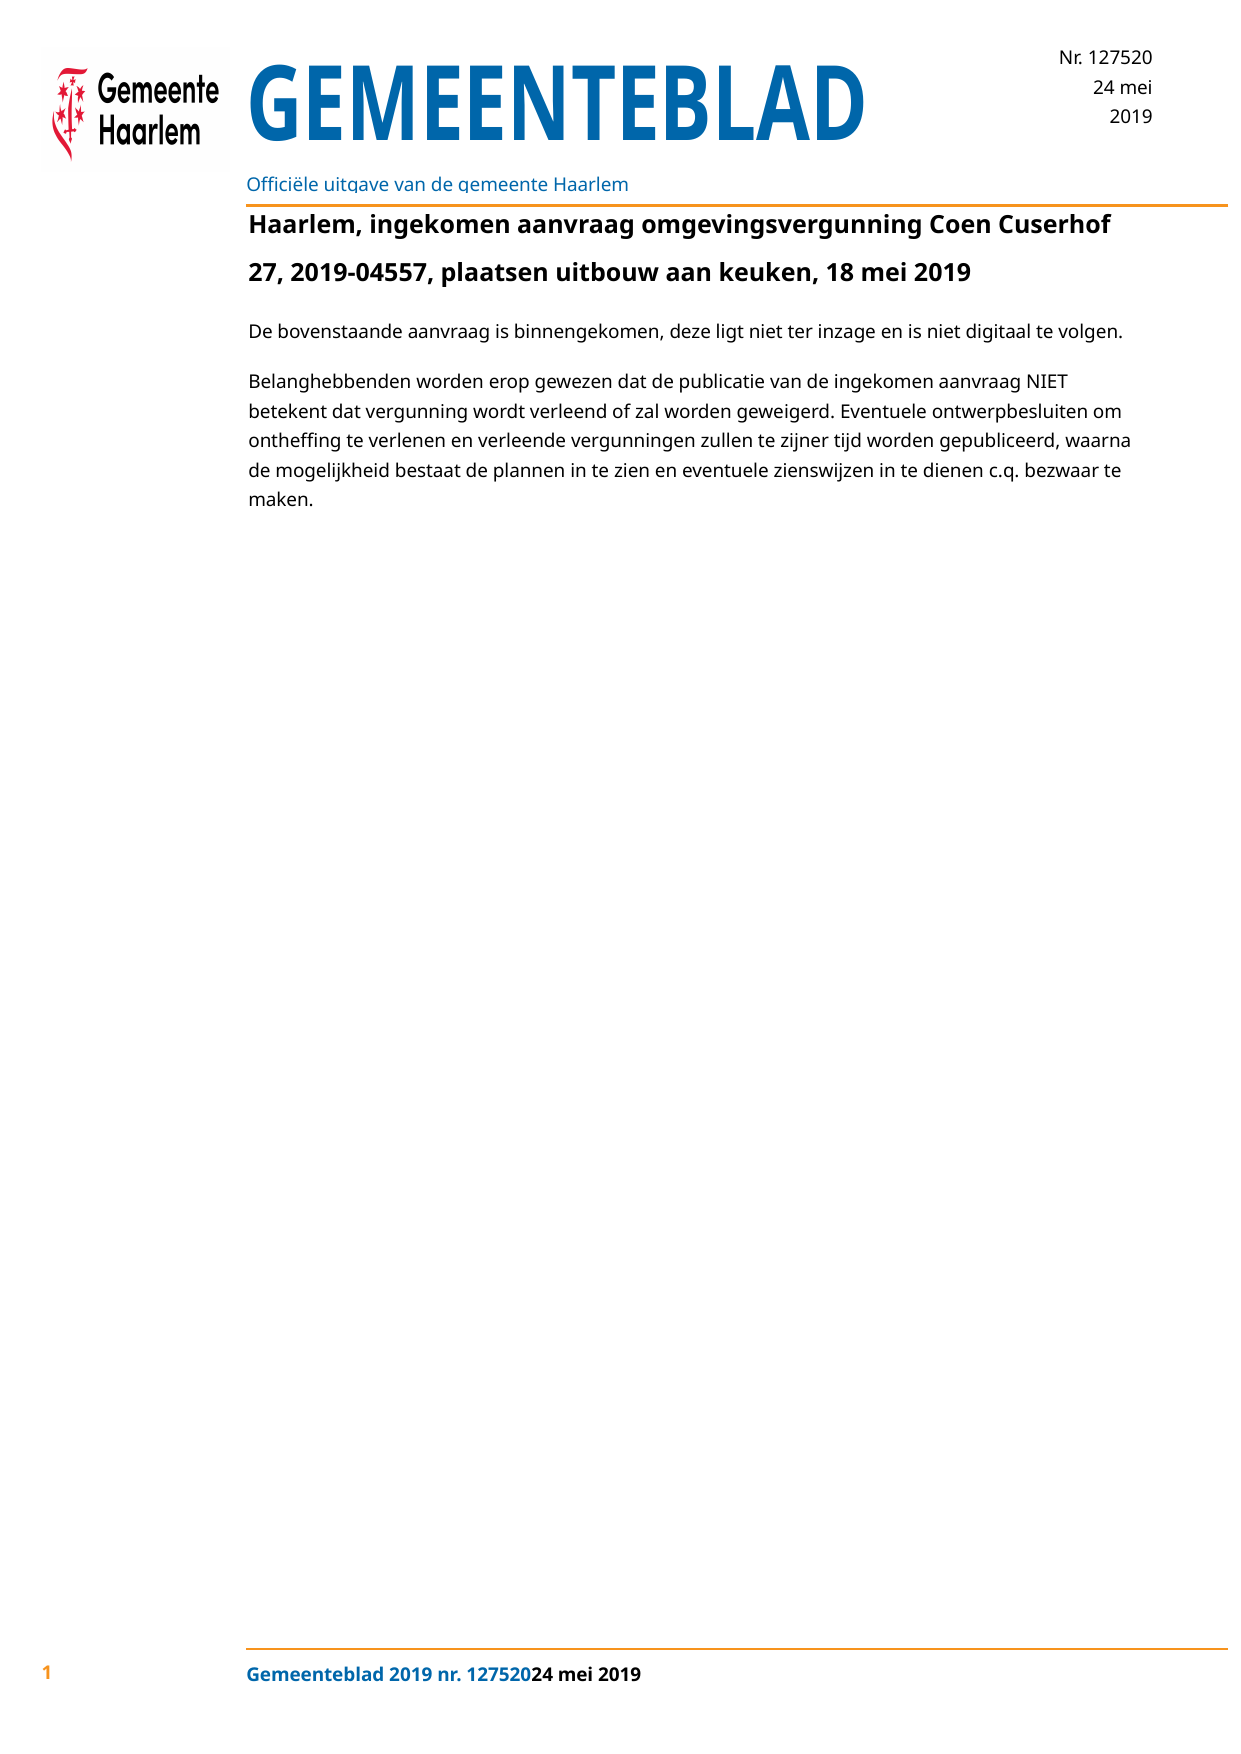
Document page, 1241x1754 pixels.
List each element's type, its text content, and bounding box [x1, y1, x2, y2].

picture [41, 47, 231, 172]
text De bovenstaande aanvraag is binnengekomen, deze ligt niet ter inzage en is niet digitaal te volgen. [248, 318, 1152, 344]
text Haarlem, ingekomen aanvraag omgevingsvergunning Coen Cuserhof 27, 2019-04557, plaatsen uitbouw aan keuken, 18 mei 2019 [248, 207, 1152, 288]
text Belanghebbenden worden erop gewezen dat de publicatie van de ingekomen aanvraag NIET betekent dat vergunning wordt verleend of zal worden geweigerd. Eventuele ontwerpbesluiten om ontheffing te verlenen en verleende vergunningen zullen te zijner tijd worden gepubliceerd, waarna de mogelijkheid bestaat de plannen in te zien en eventuele zienswijzen in te dienen c.q. bezwaar te maken. [248, 368, 1152, 512]
